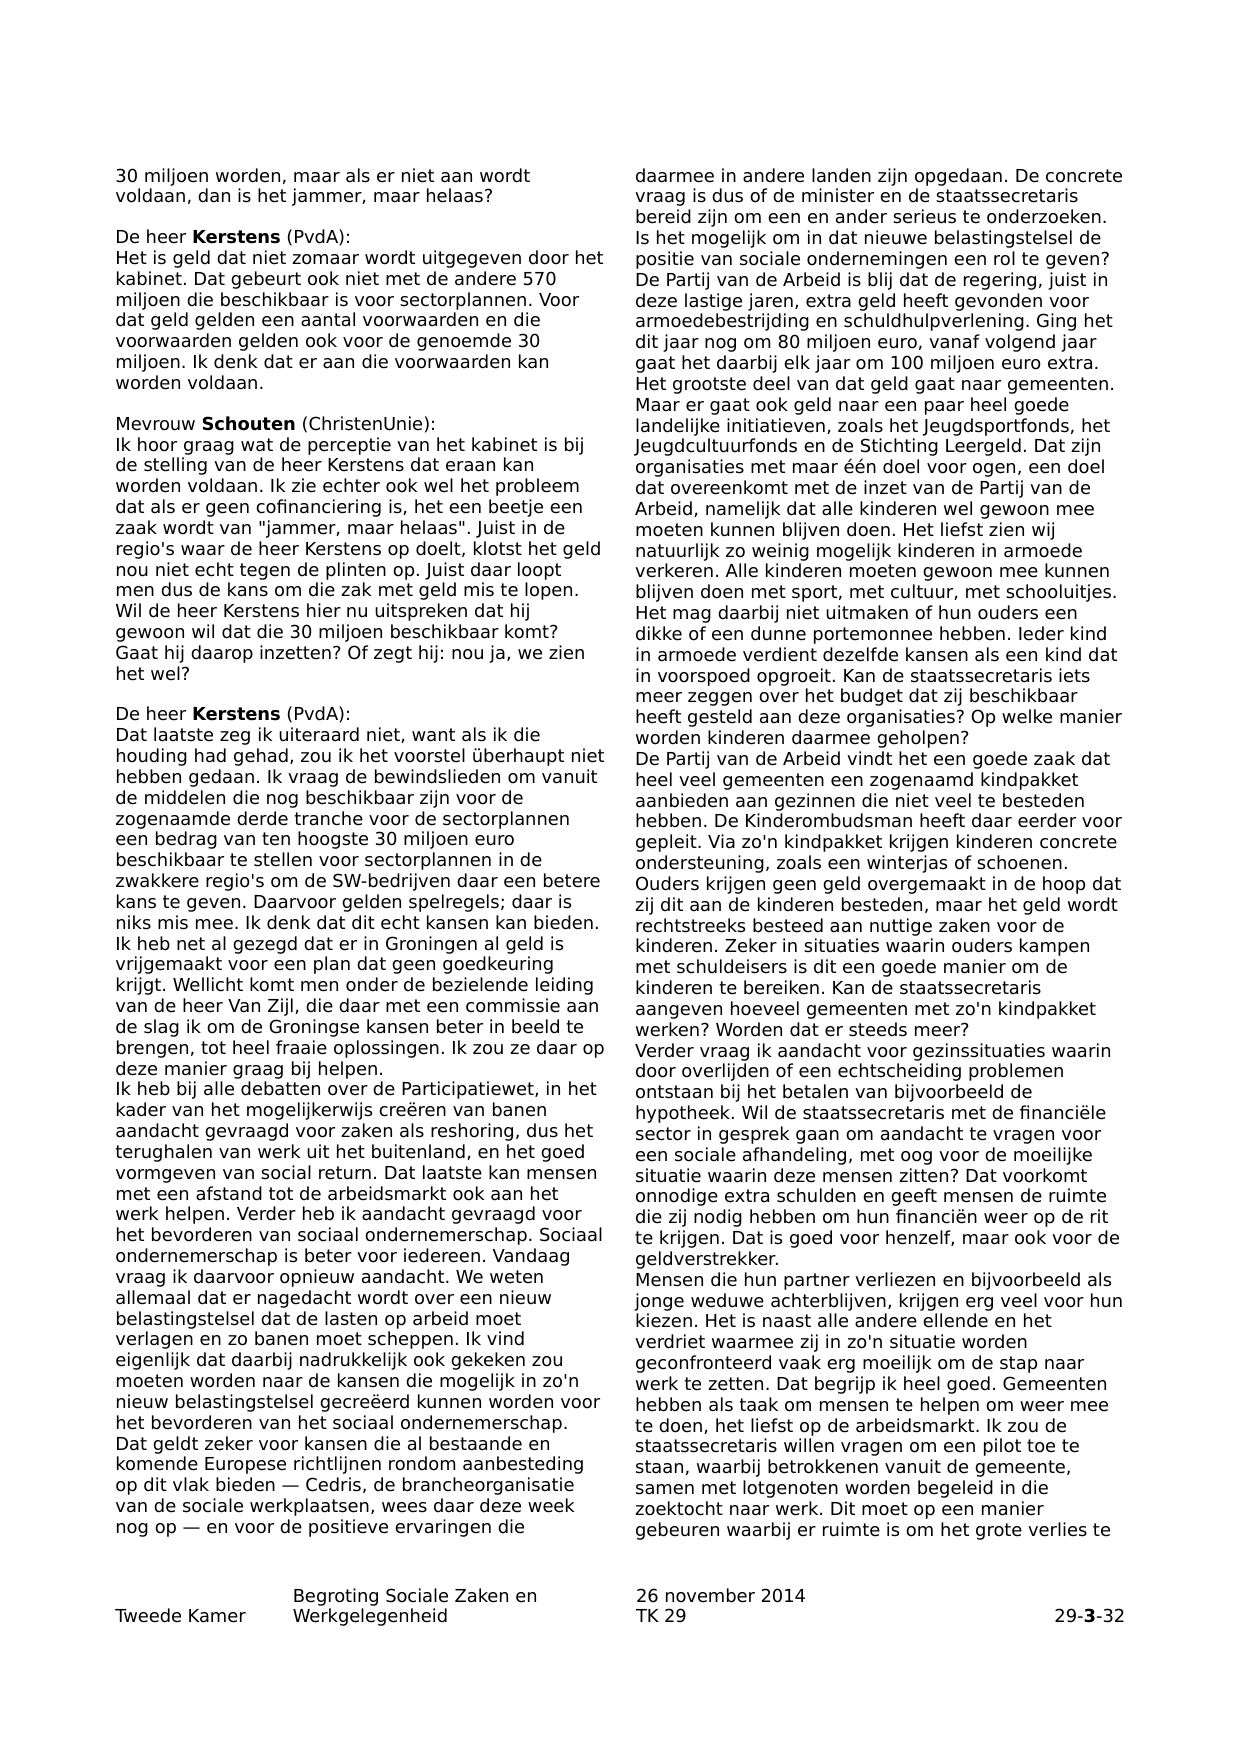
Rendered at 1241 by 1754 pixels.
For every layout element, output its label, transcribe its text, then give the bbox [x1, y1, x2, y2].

text Verder vraag ik aandacht voor gezinssituaties waarin door overlijden of een echtscheiding problemen ontstaan bij het betalen van bijvoorbeeld de hypotheek. Wil de staatssecretaris met de financiële sector in gesprek gaan om aandacht te vragen voor een sociale afhandeling, met oog voor de moeilijke situatie waarin deze mensen zitten? Dat voorkomt onnodige extra schulden en geeft mensen de ruimte die zij nodig hebben om hun financiën weer op de rit te krijgen. Dat is goed voor henzelf, maar ook voor de geldverstrekker. [635, 1040, 1125, 1269]
text Mevrouw Schouten (ChristenUnie): [115, 413, 605, 434]
text Ik hoor graag wat de perceptie van het kabinet is bij de stelling van de heer Kerstens dat eraan kan worden voldaan. Ik zie echter ook wel het probleem dat als er geen cofinanciering is, het een beetje een zaak wordt van "jammer, maar helaas". Juist in de regio's waar de heer Kerstens op doelt, klotst het geld nou niet echt tegen de plinten op. Juist daar loopt men dus de kans om die zak met geld mis te lopen. Wil de heer Kerstens hier nu uitspreken dat hij gewoon wil dat die 30 miljoen beschikbaar komt? Gaat hij daarop inzetten? Of zegt hij: nou ja, we zien het wel? [115, 434, 605, 684]
text Mensen die hun partner verliezen en bijvoorbeeld als jonge weduwe achterblijven, krijgen erg veel voor hun kiezen. Het is naast alle andere ellende en het verdriet waarmee zij in zo'n situatie worden geconfronteerd vaak erg moeilijk om de stap naar werk te zetten. Dat begrijp ik heel goed. Gemeenten hebben als taak om mensen te helpen om weer mee te doen, het liefst op de arbeidsmarkt. Ik zou de staatssecretaris willen vragen om een pilot toe te staan, waarbij betrokkenen vanuit de gemeente, samen met lotgenoten worden begeleid in die zoektocht naar werk. Dit moet op een manier gebeuren waarbij er ruimte is om het grote verlies te [635, 1269, 1125, 1540]
text 30 miljoen worden, maar als er niet aan wordt voldaan, dan is het jammer, maar helaas? [115, 165, 605, 207]
text Dat laatste zeg ik uiteraard niet, want als ik die houding had gehad, zou ik het voorstel überhaupt niet hebben gedaan. Ik vraag de bewindslieden om vanuit de middelen die nog beschikbaar zijn voor de zogenaamde derde tranche voor de sectorplannen een bedrag van ten hoogste 30 miljoen euro beschikbaar te stellen voor sectorplannen in de zwakkere regio's om de SW-bedrijven daar een betere kans te geven. Daarvoor gelden spelregels; daar is niks mis mee. Ik denk dat dit echt kansen kan bieden. Ik heb net al gezegd dat er in Groningen al geld is vrijgemaakt voor een plan dat geen goedkeuring krijgt. Wellicht komt men onder de bezielende leiding van de heer Van Zijl, die daar met een commissie aan de slag ik om de Groningse kansen beter in beeld te brengen, tot heel fraaie oplossingen. Ik zou ze daar op deze manier graag bij helpen. [115, 725, 605, 1079]
text Ik heb bij alle debatten over de Participatiewet, in het kader van het mogelijkerwijs creëren van banen aandacht gevraagd voor zaken als reshoring, dus het terughalen van werk uit het buitenland, en het goed vormgeven van social return. Dat laatste kan mensen met een afstand tot de arbeidsmarkt ook aan het werk helpen. Verder heb ik aandacht gevraagd voor het bevorderen van sociaal ondernemerschap. Sociaal ondernemerschap is beter voor iedereen. Vandaag vraag ik daarvoor opnieuw aandacht. We weten allemaal dat er nagedacht wordt over een nieuw belastingstelsel dat de lasten op arbeid moet verlagen en zo banen moet scheppen. Ik vind eigenlijk dat daarbij nadrukkelijk ook gekeken zou moeten worden naar de kansen die mogelijk in zo'n nieuw belastingstelsel gecreëerd kunnen worden voor het bevorderen van het sociaal ondernemerschap. Dat geldt zeker voor kansen die al bestaande en komende Europese richtlijnen rondom aanbesteding op dit vlak bieden — Cedris, de brancheorganisatie van de sociale werkplaatsen, wees daar deze week nog op — en voor de positieve ervaringen die [115, 1079, 605, 1537]
text Het is geld dat niet zomaar wordt uitgegeven door het kabinet. Dat gebeurt ook niet met de andere 570 miljoen die beschikbaar is voor sectorplannen. Voor dat geld gelden een aantal voorwaarden en die voorwaarden gelden ook voor de genoemde 30 miljoen. Ik denk dat er aan die voorwaarden kan worden voldaan. [115, 248, 605, 393]
text De Partij van de Arbeid vindt het een goede zaak dat heel veel gemeenten een zogenaamd kindpakket aanbieden aan gezinnen die niet veel te besteden hebben. De Kinderombudsman heeft daar eerder voor gepleit. Via zo'n kindpakket krijgen kinderen concrete ondersteuning, zoals een winterjas of schoenen. Ouders krijgen geen geld overgemaakt in de hoop dat zij dit aan de kinderen besteden, maar het geld wordt rechtstreeks besteed aan nuttige zaken voor de kinderen. Zeker in situaties waarin ouders kampen met schuldeisers is dit een goede manier om de kinderen te bereiken. Kan de staatssecretaris aangeven hoeveel gemeenten met zo'n kindpakket werken? Worden dat er steeds meer? [635, 749, 1125, 1040]
text De heer Kerstens (PvdA): [115, 227, 605, 248]
text De Partij van de Arbeid is blij dat de regering, juist in deze lastige jaren, extra geld heeft gevonden voor armoedebestrijding en schuldhulpverlening. Ging het dit jaar nog om 80 miljoen euro, vanaf volgend jaar gaat het daarbij elk jaar om 100 miljoen euro extra. Het grootste deel van dat geld gaat naar gemeenten. Maar er gaat ook geld naar een paar heel goede landelijke initiatieven, zoals het Jeugdsportfonds, het Jeugdcultuurfonds en de Stichting Leergeld. Dat zijn organisaties met maar één doel voor ogen, een doel dat overeenkomt met de inzet van de Partij van de Arbeid, namelijk dat alle kinderen wel gewoon mee moeten kunnen blijven doen. Het liefst zien wij natuurlijk zo weinig mogelijk kinderen in armoede verkeren. Alle kinderen moeten gewoon mee kunnen blijven doen met sport, met cultuur, met schooluitjes. Het mag daarbij niet uitmaken of hun ouders een dikke of een dunne portemonnee hebben. Ieder kind in armoede verdient dezelfde kansen als een kind dat in voorspoed opgroeit. Kan de staatssecretaris iets meer zeggen over het budget dat zij beschikbaar heeft gesteld aan deze organisaties? Op welke manier worden kinderen daarmee geholpen? [635, 269, 1125, 749]
text De heer Kerstens (PvdA): [115, 704, 605, 725]
text daarmee in andere landen zijn opgedaan. De concrete vraag is dus of de minister en de staatssecretaris bereid zijn om een en ander serieus te onderzoeken. Is het mogelijk om in dat nieuwe belastingstelsel de positie van sociale ondernemingen een rol te geven? [635, 165, 1125, 269]
